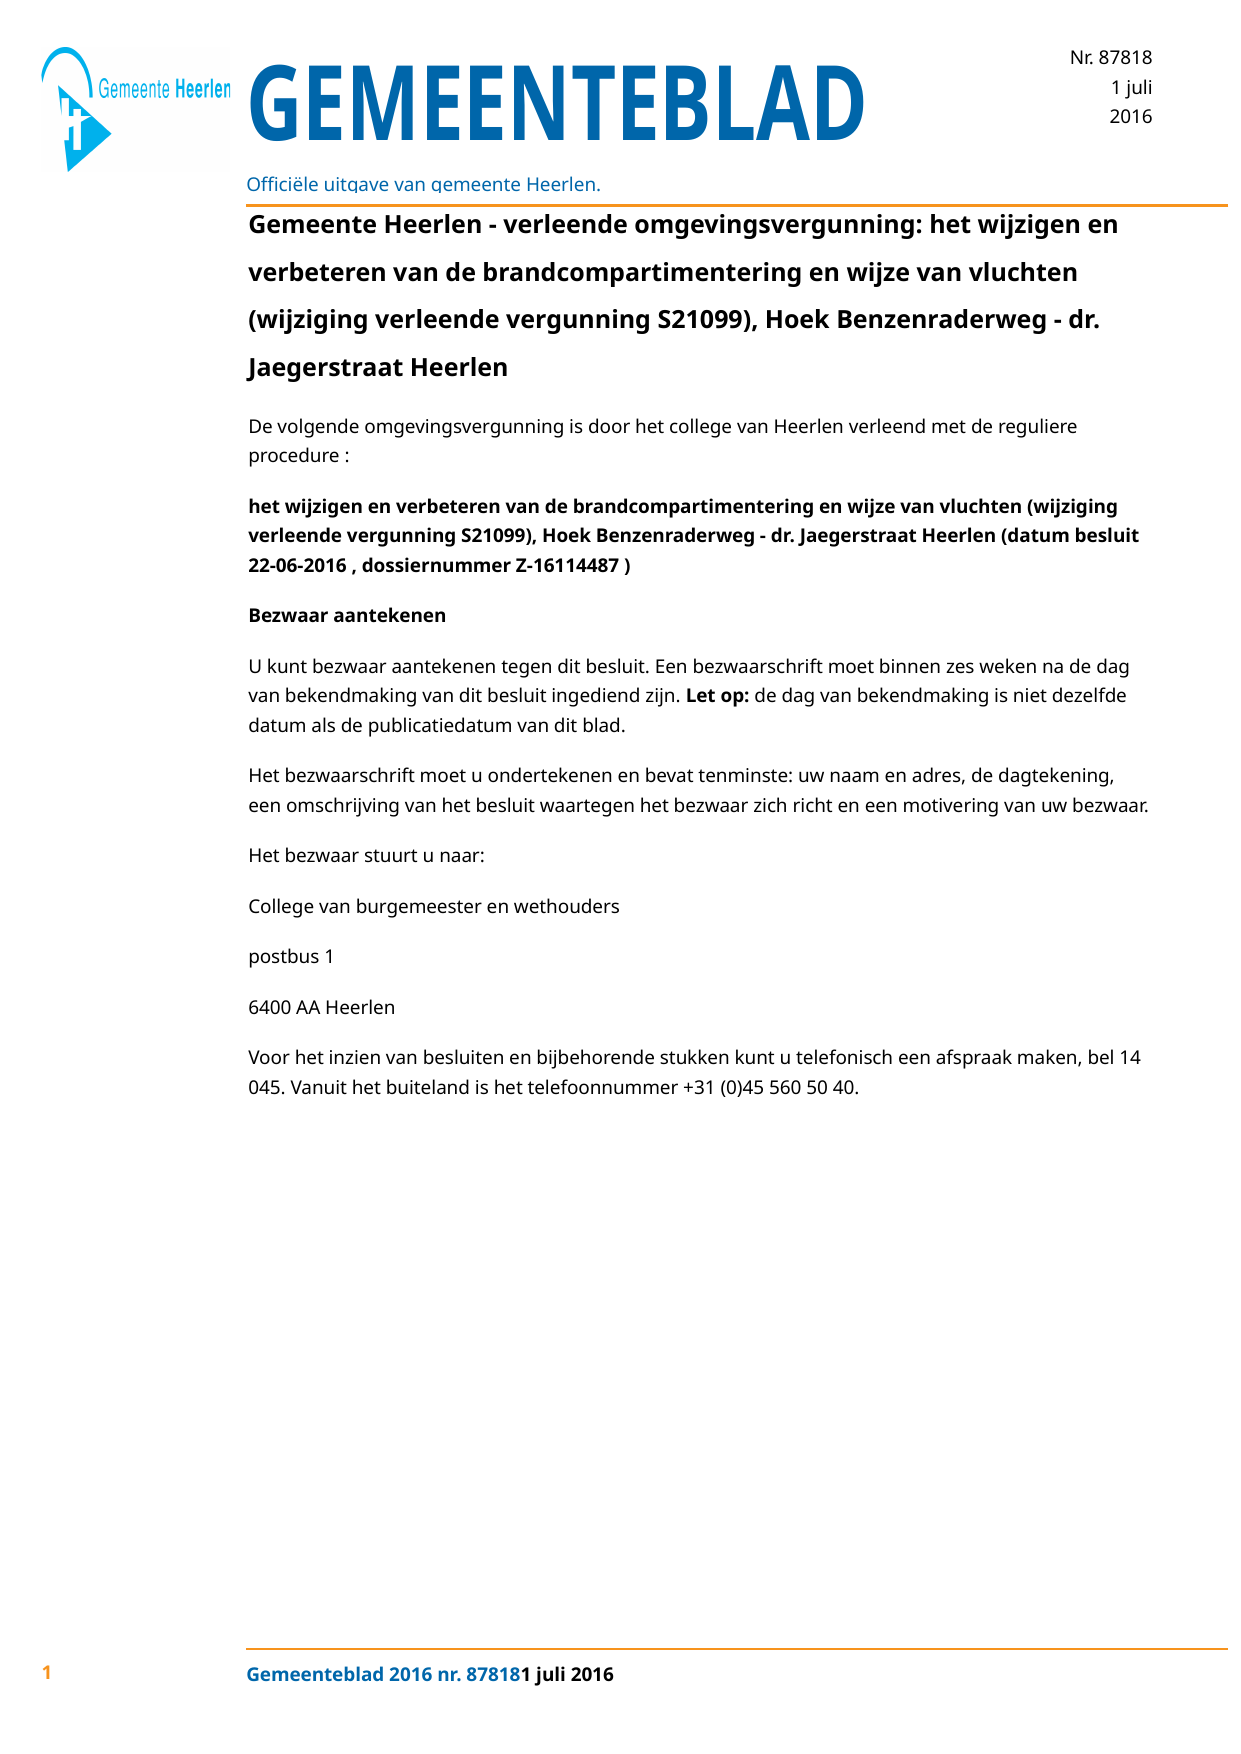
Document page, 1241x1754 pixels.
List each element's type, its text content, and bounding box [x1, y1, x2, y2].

text postbus 1 [248, 943, 1152, 969]
text College van burgemeester en wethouders [248, 893, 1152, 919]
text het wijzigen en verbeteren van de brandcompartimentering en wijze van vluchten (wijziging verleende vergunning S21099), Hoek Benzenraderweg - dr. Jaegerstraat Heerlen (datum besluit 22-06-2016 , dossiernummer Z-16114487 ) [248, 493, 1152, 578]
text 6400 AA Heerlen [248, 994, 1152, 1020]
text Het bezwaar stuurt u naar: [248, 843, 1152, 868]
picture [41, 47, 231, 172]
text Het bezwaarschrift moet u ondertekenen en bevat tenminste: uw naam en adres, de dagtekening, een omschrijving van het besluit waartegen het bezwaar zich richt en een motivering van uw bezwaar. [248, 763, 1152, 818]
text U kunt bezwaar aantekenen tegen dit besluit. Een bezwaarschrift moet binnen zes weken na de dag van bekendmaking van dit besluit ingediend zijn. Let op: de dag van bekendmaking is niet dezelfde datum als de publicatiedatum van dit blad. [248, 653, 1152, 738]
text De volgende omgevingsvergunning is door het college van Heerlen verleend met de reguliere procedure : [248, 413, 1152, 468]
picture [41, 47, 58, 70]
text Voor het inzien van besluiten en bijbehorende stukken kunt u telefonisch een afspraak maken, bel 14 045. Vanuit het buiteland is het telefoonnummer +31 (0)45 560 50 40. [248, 1044, 1152, 1100]
text Gemeente Heerlen - verleende omgevingsvergunning: het wijzigen en verbeteren van de brandcompartimentering en wijze van vluchten (wijziging verleende vergunning S21099), Hoek Benzenraderweg - dr. Jaegerstraat Heerlen [248, 207, 1152, 384]
text Bezwaar aantekenen [248, 603, 1152, 628]
